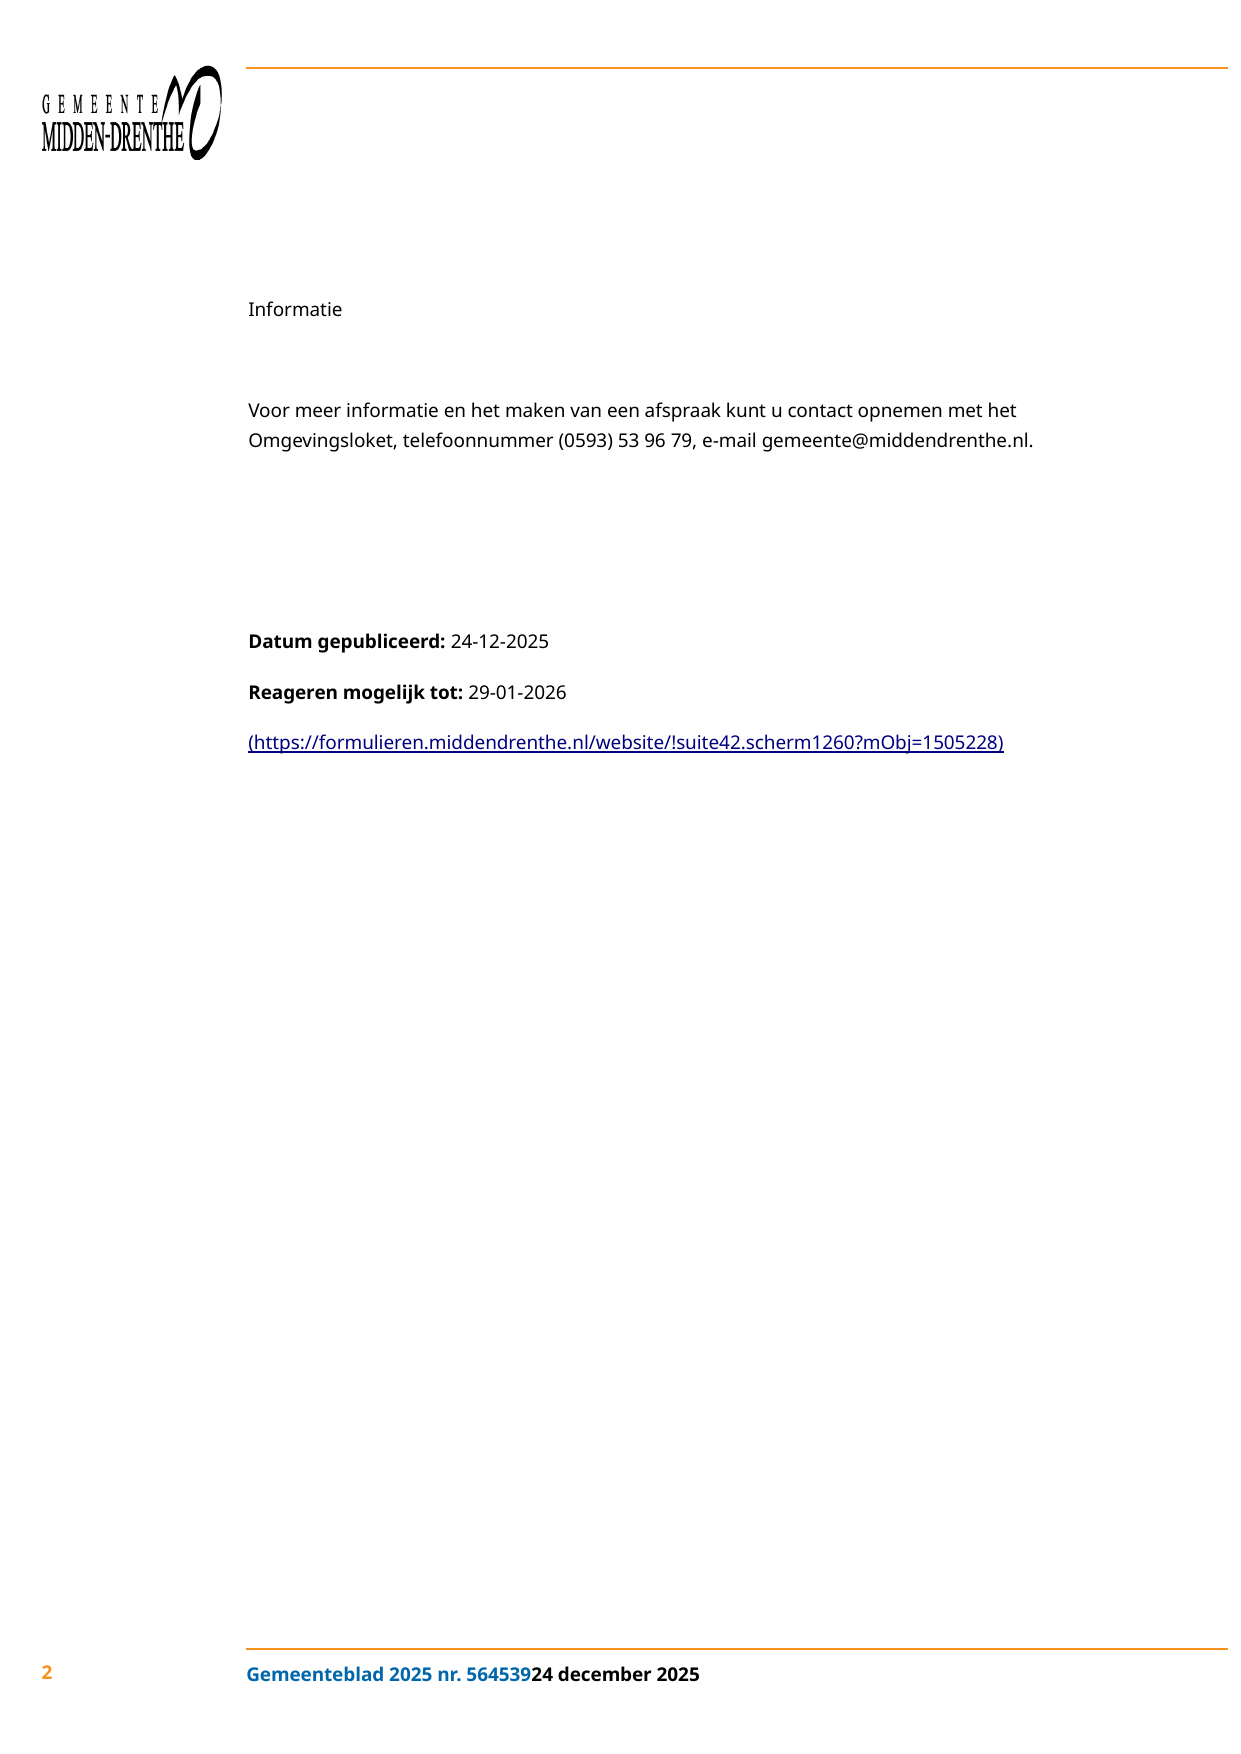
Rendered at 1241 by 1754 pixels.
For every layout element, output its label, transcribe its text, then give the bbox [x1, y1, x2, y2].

text Informatie [248, 296, 1152, 322]
text Datum gepubliceerd: 24-12-2025 [248, 628, 1152, 654]
picture [41, 47, 231, 172]
text (https://formulieren.middendrenthe.nl/website/!suite42.scherm1260?mObj=1505228) [248, 729, 1152, 755]
text Reageren mogelijk tot: 29-01-2026 [248, 679, 1152, 705]
text Voor meer informatie en het maken van een afspraak kunt u contact opnemen met het Omgevingsloket, telefoonnummer (0593) 53 96 79, e-mail gemeente@middendrenthe.nl. [248, 397, 1152, 453]
